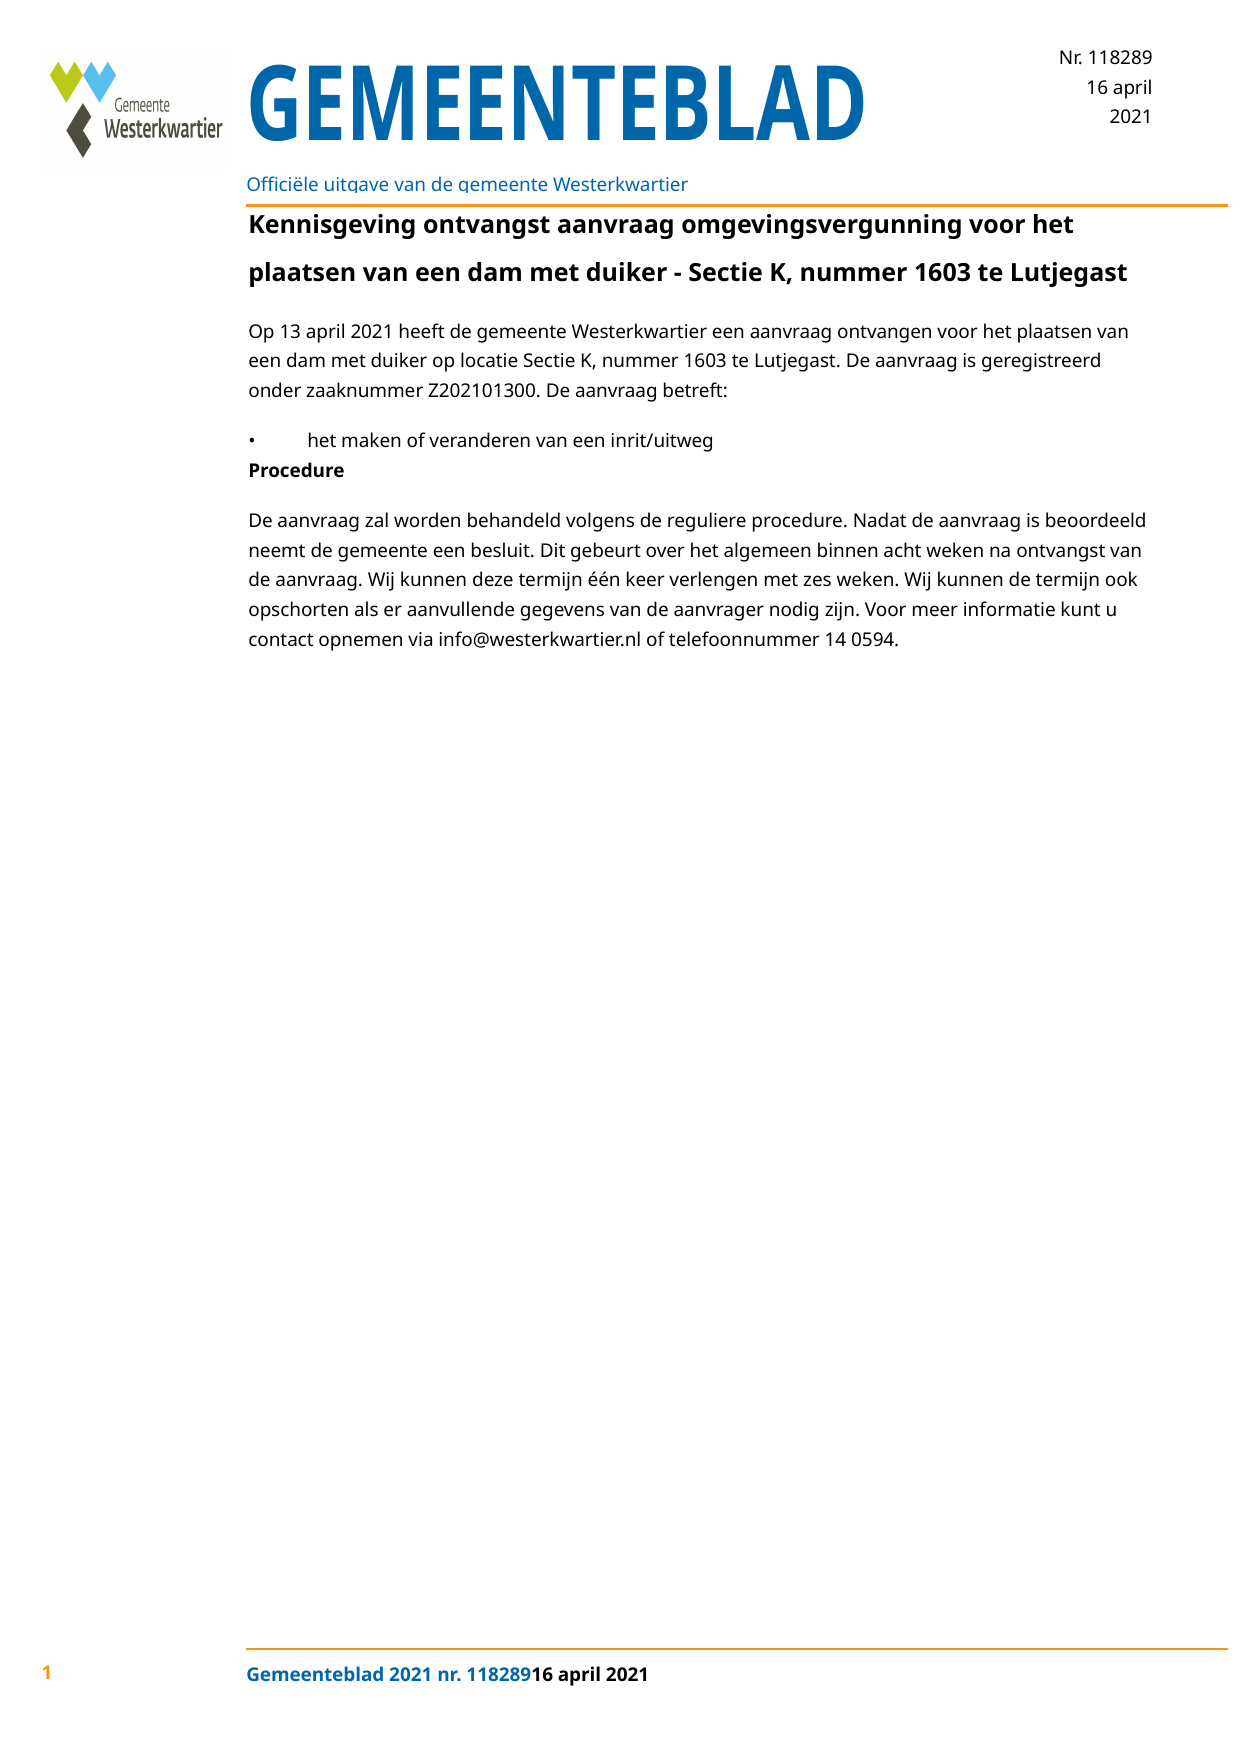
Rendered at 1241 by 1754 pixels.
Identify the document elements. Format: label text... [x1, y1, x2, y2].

text Op 13 april 2021 heeft de gemeente Westerkwartier een aanvraag ontvangen voor het plaatsen van een dam met duiker op locatie Sectie K, nummer 1603 te Lutjegast. De aanvraag is geregistreerd onder zaaknummer Z202101300. De aanvraag betreft: [248, 318, 1152, 403]
text Procedure [248, 457, 1152, 483]
text De aanvraag zal worden behandeld volgens de reguliere procedure. Nadat de aanvraag is beoordeeld neemt de gemeente een besluit. Dit gebeurt over het algemeen binnen acht weken na ontvangst van de aanvraag. Wij kunnen deze termijn één keer verlengen met zes weken. Wij kunnen de termijn ook opschorten als er aanvullende gegevens van de aanvrager nodig zijn. Voor meer informatie kunt u contact opnemen via info@westerkwartier.nl of telefoonnummer 14 0594. [248, 507, 1152, 652]
picture [41, 47, 231, 172]
list het maken of veranderen van een inrit/uitweg [248, 427, 1152, 453]
text Kennisgeving ontvangst aanvraag omgevingsvergunning voor het plaatsen van een dam met duiker - Sectie K, nummer 1603 te Lutjegast [248, 207, 1152, 288]
